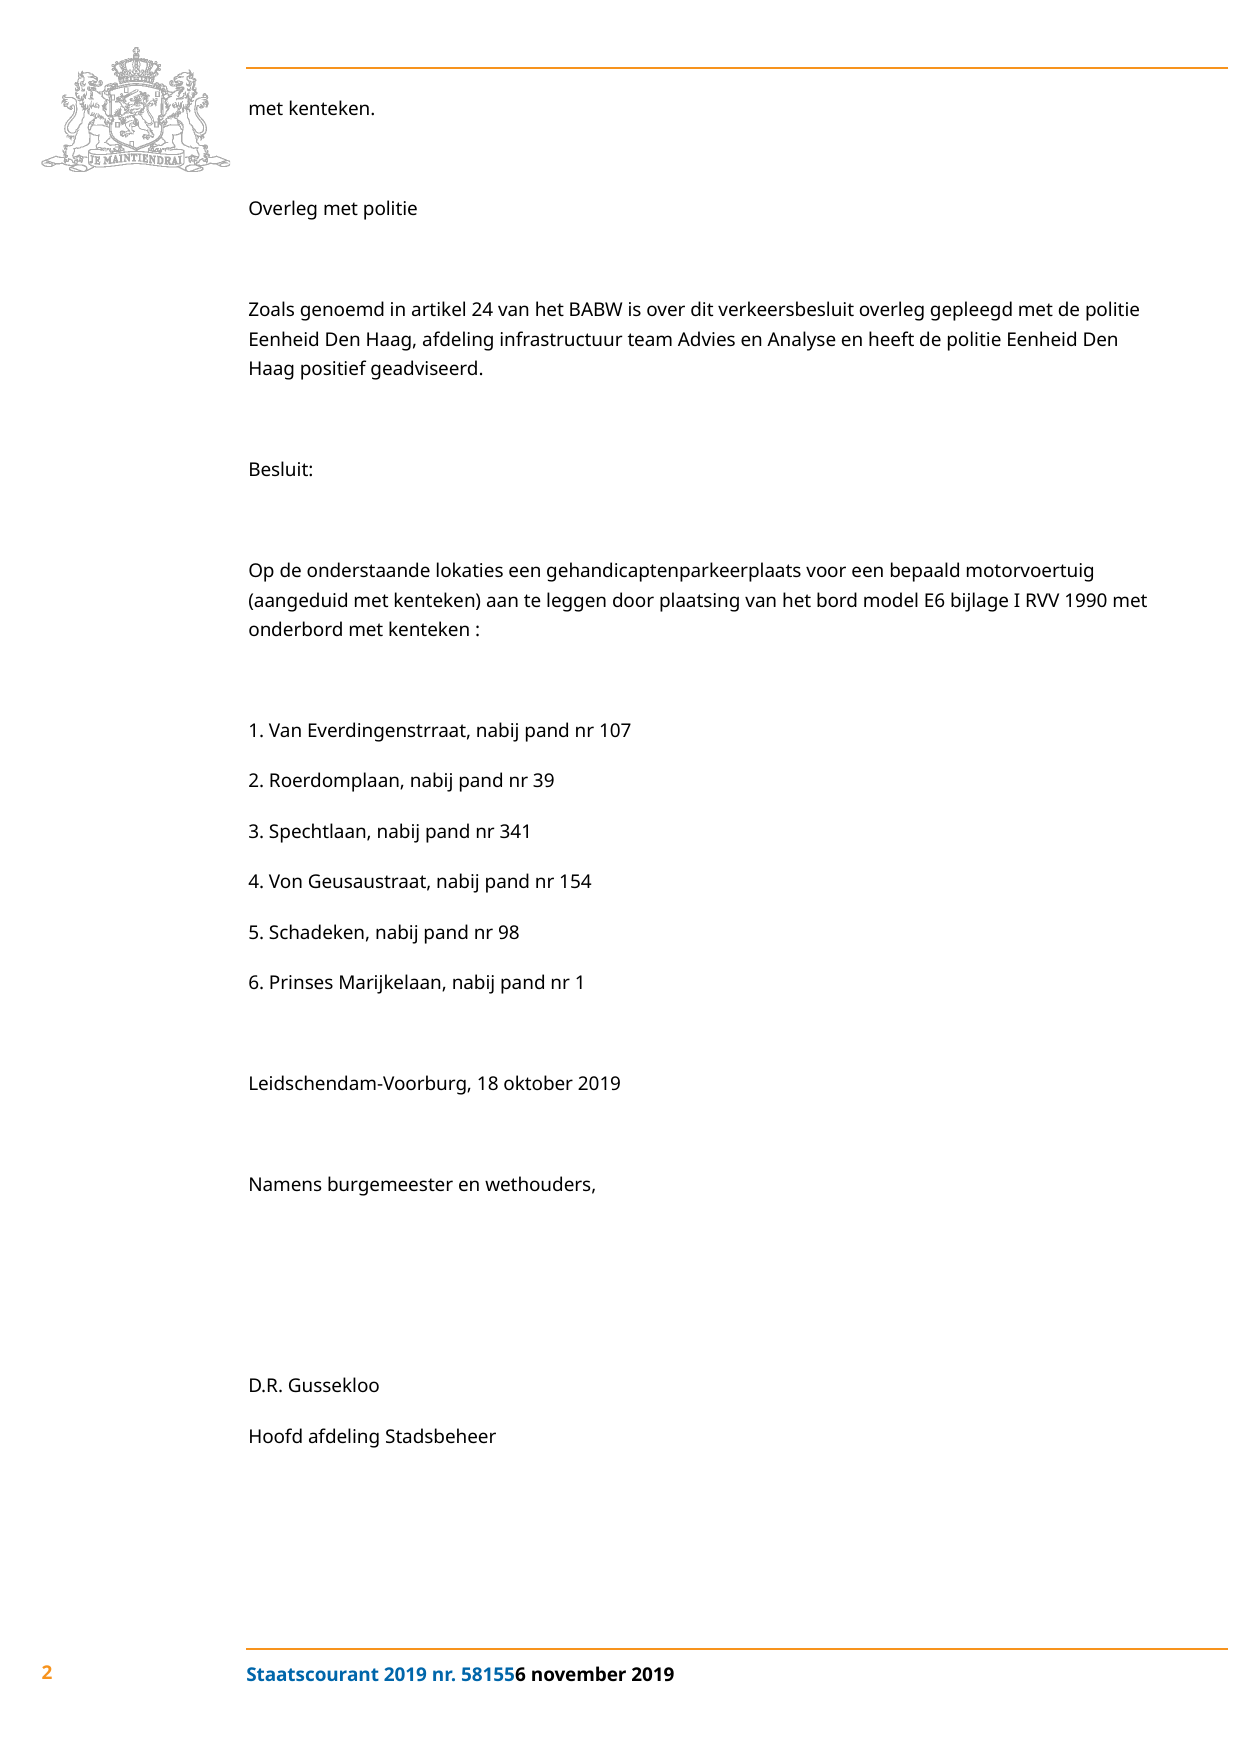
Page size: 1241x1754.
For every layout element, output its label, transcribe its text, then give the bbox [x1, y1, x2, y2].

text Namens burgemeester en wethouders, [248, 1171, 1152, 1197]
text 3. Spechtlaan, nabij pand nr 341 [248, 818, 1152, 844]
picture [41, 47, 231, 172]
text 4. Von Geusaustraat, nabij pand nr 154 [248, 868, 1152, 894]
text Zoals genoemd in artikel 24 van het BABW is over dit verkeersbesluit overleg gepleegd met de politie Eenheid Den Haag, afdeling infrastructuur team Advies en Analyse en heeft de politie Eenheid Den Haag positief geadviseerd. [248, 296, 1152, 381]
text 1. Van Everdingenstrraat, nabij pand nr 107 [248, 717, 1152, 743]
text Besluit: [248, 456, 1152, 482]
text 6. Prinses Marijkelaan, nabij pand nr 1 [248, 969, 1152, 995]
text Op de onderstaande lokaties een gehandicaptenparkeerplaats voor een bepaald motorvoertuig (aangeduid met kenteken) aan te leggen door plaatsing van het bord model E6 bijlage I RVV 1990 met onderbord met kenteken : [248, 557, 1152, 642]
text met kenteken. [248, 95, 1152, 121]
text D.R. Gussekloo [248, 1373, 1152, 1398]
text Hoofd afdeling Stadsbeheer [248, 1423, 1152, 1449]
text 2. Roerdomplaan, nabij pand nr 39 [248, 768, 1152, 793]
text Overleg met politie [248, 196, 1152, 221]
text Leidschendam-Voorburg, 18 oktober 2019 [248, 1070, 1152, 1096]
text 5. Schadeken, nabij pand nr 98 [248, 919, 1152, 945]
